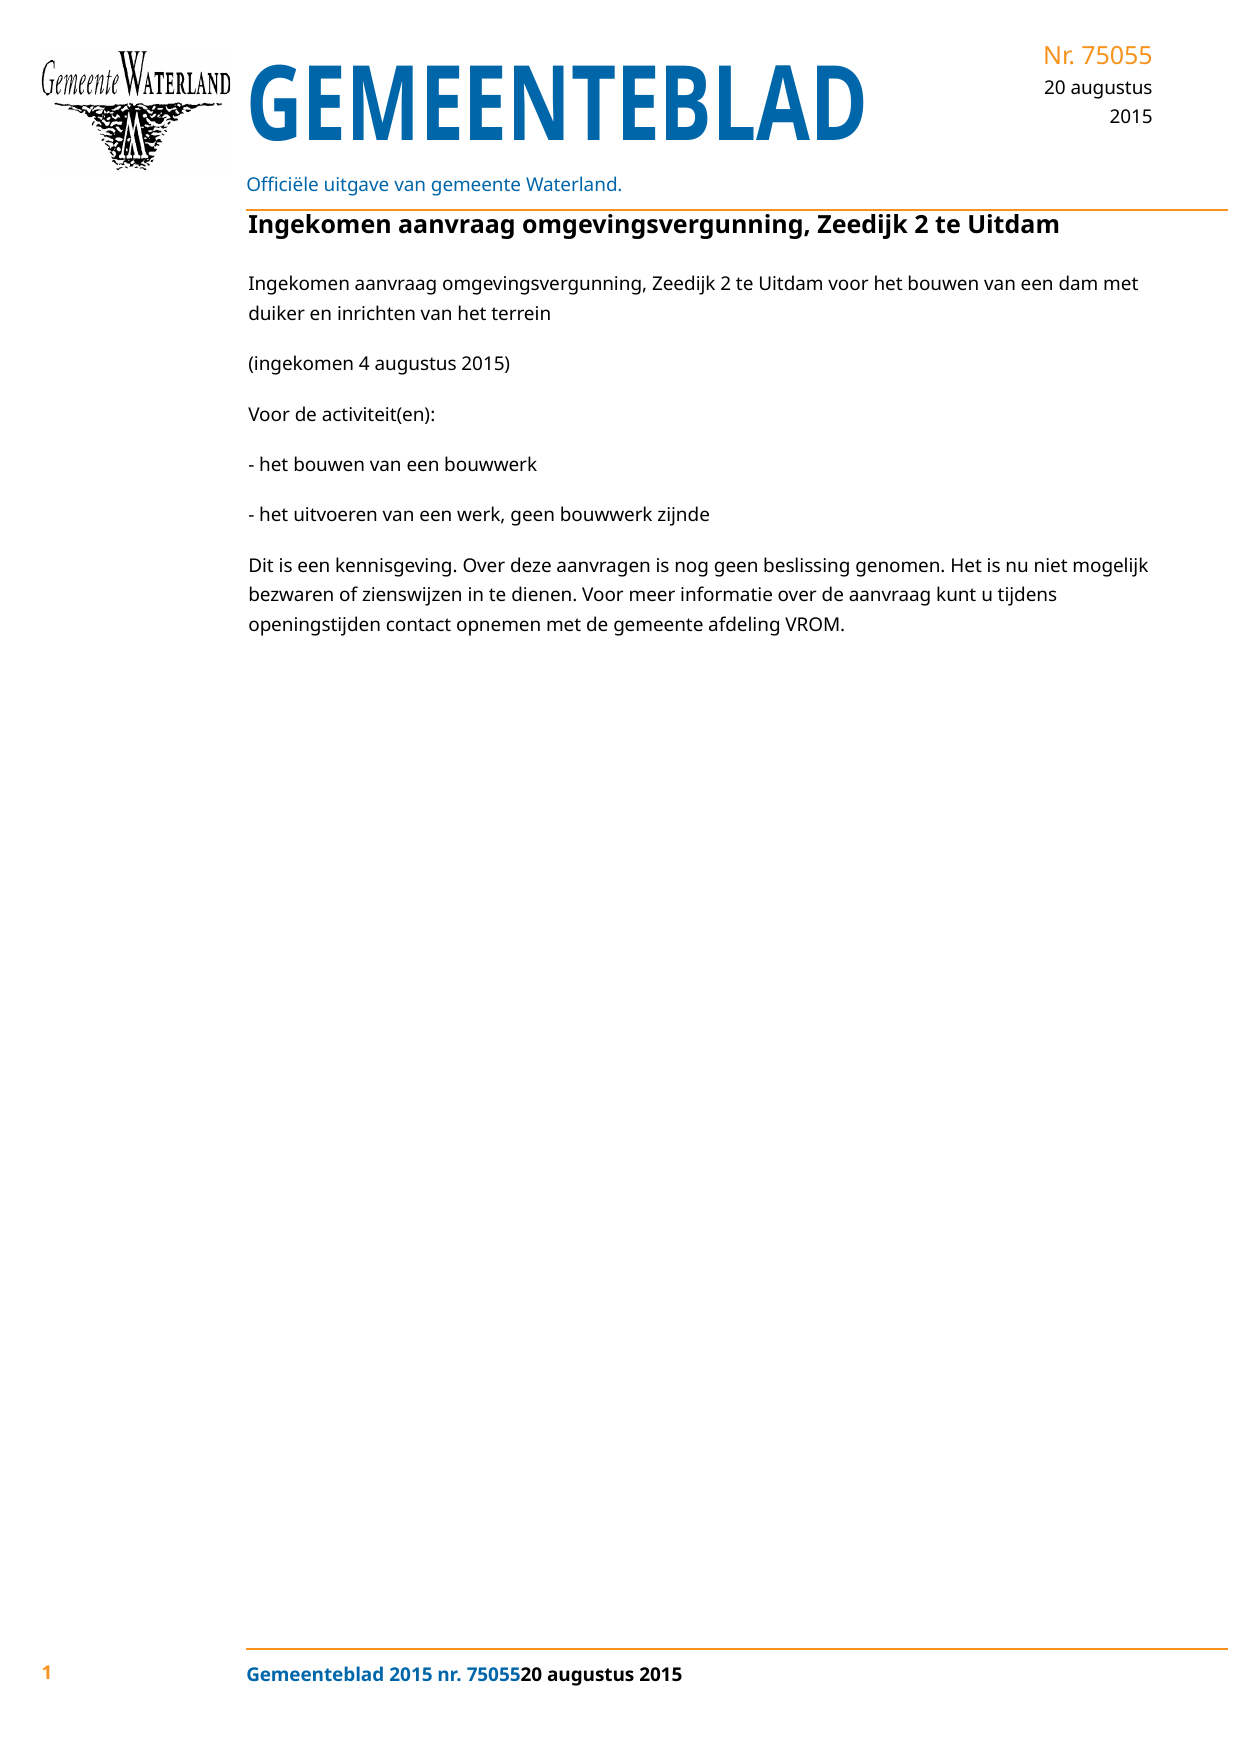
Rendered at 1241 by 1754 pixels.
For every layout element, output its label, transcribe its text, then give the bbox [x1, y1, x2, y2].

text Dit is een kennisgeving. Over deze aanvragen is nog geen beslissing genomen. Het is nu niet mogelijk bezwaren of zienswijzen in te dienen. Voor meer informatie over de aanvraag kunt u tijdens openingstijden contact opnemen met de gemeente afdeling VROM. [248, 552, 1152, 637]
text (ingekomen 4 augustus 2015) [248, 350, 1152, 376]
text Ingekomen aanvraag omgevingsvergunning, Zeedijk 2 te Uitdam voor het bouwen van een dam met duiker en inrichten van het terrein [248, 270, 1152, 326]
picture [41, 47, 231, 172]
text Ingekomen aanvraag omgevingsvergunning, Zeedijk 2 te Uitdam [248, 211, 1152, 241]
text - het bouwen van een bouwwerk [248, 451, 1152, 477]
text - het uitvoeren van een werk, geen bouwwerk zijnde [248, 502, 1152, 527]
text Voor de activiteit(en): [248, 401, 1152, 426]
